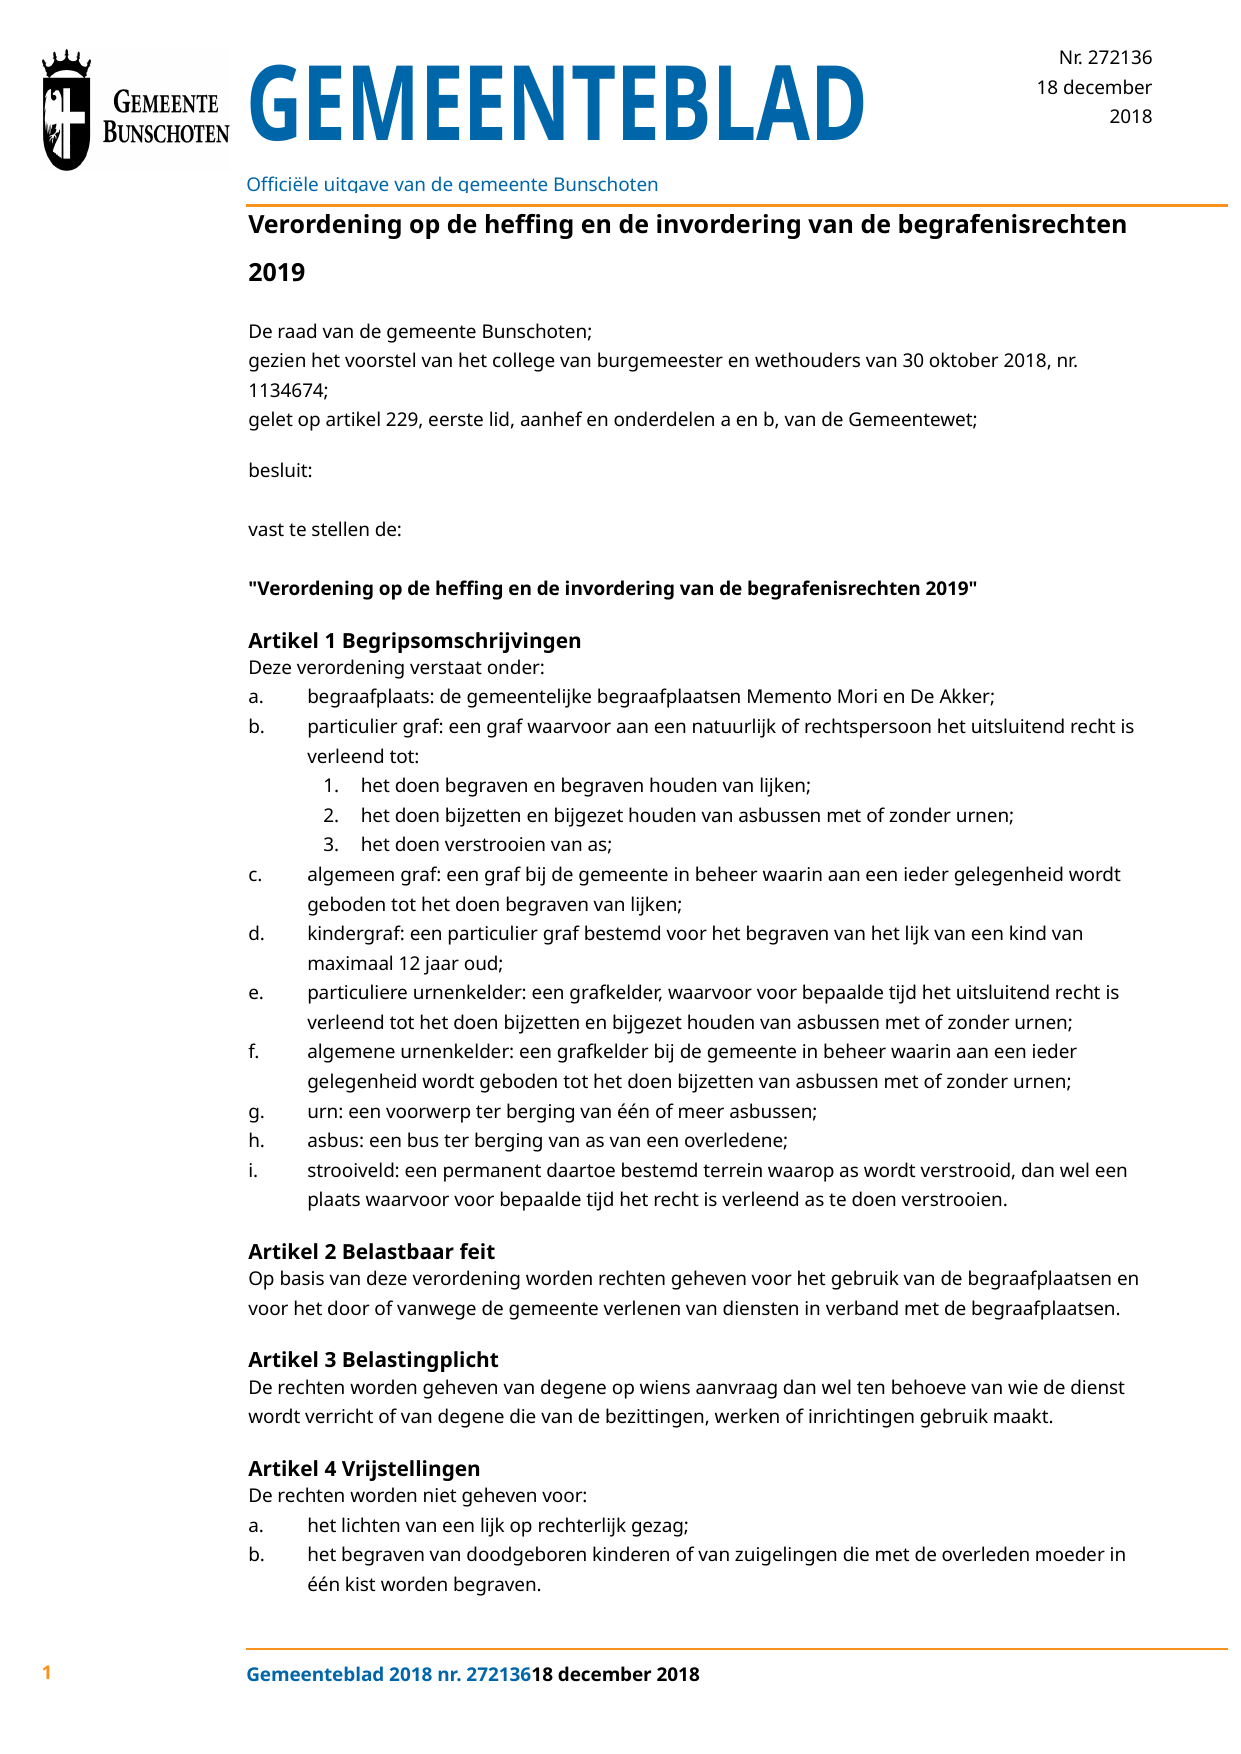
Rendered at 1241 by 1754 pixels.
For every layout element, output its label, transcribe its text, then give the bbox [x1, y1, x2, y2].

text gelet op artikel 229, eerste lid, aanhef en onderdelen a en b, van de Gemeentewet; [248, 407, 1152, 432]
text Deze verordening verstaat onder: [248, 654, 1152, 680]
list algemeen graf: een graf bij de gemeente in beheer waarin aan een ieder gelegenheid wordt geboden tot het doen begraven van lijken; [248, 861, 1152, 917]
text Verordening op de heffing en de invordering van de begrafenisrechten 2019 [248, 207, 1152, 288]
text "Verordening op de heffing en de invordering van de begrafenisrechten 2019" [248, 575, 1152, 601]
text besluit: [248, 457, 1152, 483]
text De rechten worden niet geheven voor: [248, 1482, 1152, 1508]
list het lichten van een lijk op rechterlijk gezag; [248, 1512, 1152, 1538]
list het doen verstrooien van as; [323, 832, 1152, 857]
text Artikel 1 Begripsomschrijvingen [248, 626, 1152, 654]
list strooiveld: een permanent daartoe bestemd terrein waarop as wordt verstrooid, dan wel een plaats waarvoor voor bepaalde tijd het recht is verleend as te doen verstrooien. [248, 1157, 1152, 1212]
list urn: een voorwerp ter berging van één of meer asbussen; [248, 1098, 1152, 1124]
text Artikel 4 Vrijstellingen [248, 1454, 1152, 1482]
text De raad van de gemeente Bunschoten; [248, 318, 1152, 344]
text De rechten worden geheven van degene op wiens aanvraag dan wel ten behoeve van wie de dienst wordt verricht of van degene die van de bezittingen, werken of inrichtingen gebruik maakt. [248, 1374, 1152, 1429]
text Artikel 2 Belastbaar feit [248, 1237, 1152, 1266]
list algemene urnenkelder: een grafkelder bij de gemeente in beheer waarin aan een ieder gelegenheid wordt geboden tot het doen bijzetten van asbussen met of zonder urnen; [248, 1039, 1152, 1094]
list particuliere urnenkelder: een grafkelder, waarvoor voor bepaalde tijd het uitsluitend recht is verleend tot het doen bijzetten en bijgezet houden van asbussen met of zonder urnen; [248, 979, 1152, 1035]
list het begraven van doodgeboren kinderen of van zuigelingen die met de overleden moeder in één kist worden begraven. [248, 1542, 1152, 1597]
list particulier graf: een graf waarvoor aan een natuurlijk of rechtspersoon het uitsluitend recht is verleend tot: [248, 713, 1152, 769]
list het doen begraven en begraven houden van lijken; [323, 772, 1152, 798]
text gezien het voorstel van het college van burgemeester en wethouders van 30 oktober 2018, nr. 1134674; [248, 347, 1152, 403]
list kindergraf: een particulier graf bestemd voor het begraven van het lijk van een kind van maximaal 12 jaar oud; [248, 920, 1152, 976]
picture [41, 47, 231, 172]
list asbus: een bus ter berging van as van een overledene; [248, 1127, 1152, 1153]
list begraafplaats: de gemeentelijke begraafplaatsen Memento Mori en De Akker; [248, 684, 1152, 709]
list het doen bijzetten en bijgezet houden van asbussen met of zonder urnen; [323, 802, 1152, 828]
text vast te stellen de: [248, 516, 1152, 542]
text Op basis van deze verordening worden rechten geheven voor het gebruik van de begraafplaatsen en voor het door of vanwege de gemeente verlenen van diensten in verband met de begraafplaatsen. [248, 1266, 1152, 1321]
text Artikel 3 Belastingplicht [248, 1346, 1152, 1374]
